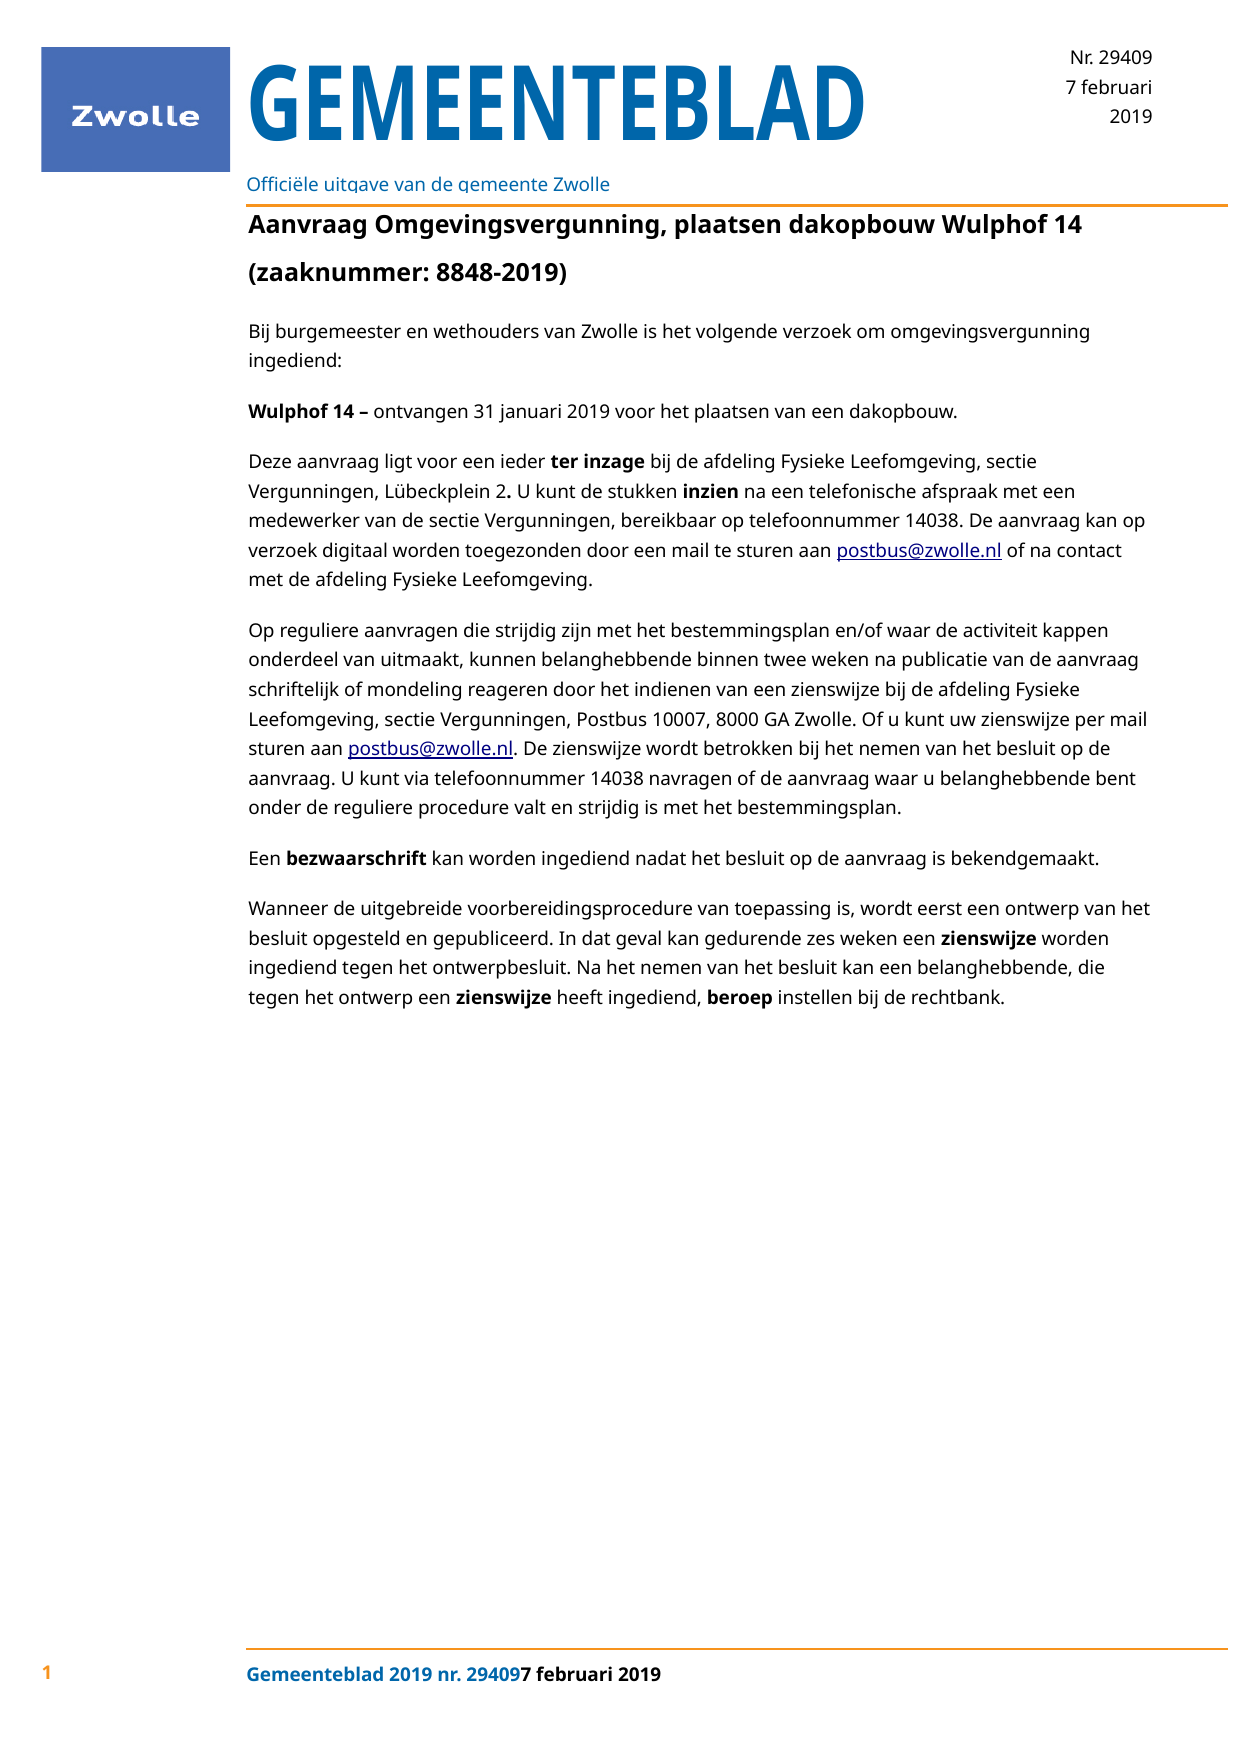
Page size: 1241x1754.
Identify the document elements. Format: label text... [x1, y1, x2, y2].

text Wanneer de uitgebreide voorbereidingsprocedure van toepassing is, wordt eerst een ontwerp van het besluit opgesteld en gepubliceerd. In dat geval kan gedurende zes weken een zienswijze worden ingediend tegen het ontwerpbesluit. Na het nemen van het besluit kan een belanghebbende, die tegen het ontwerp een zienswijze heeft ingediend, beroep instellen bij de rechtbank. [248, 895, 1152, 1010]
text Deze aanvraag ligt voor een ieder ter inzage bij de afdeling Fysieke Leefomgeving, sectie Vergunningen, Lübeckplein 2. U kunt de stukken inzien na een telefonische afspraak met een medewerker van de sectie Vergunningen, bereikbaar op telefoonnummer 14038. De aanvraag kan op verzoek digitaal worden toegezonden door een mail te sturen aan postbus@zwolle.nl of na contact met de afdeling Fysieke Leefomgeving. [248, 448, 1152, 592]
text Op reguliere aanvragen die strijdig zijn met het bestemmingsplan en/of waar de activiteit kappen onderdeel van uitmaakt, kunnen belanghebbende binnen twee weken na publicatie van de aanvraag schriftelijk of mondeling reageren door het indienen van een zienswijze bij de afdeling Fysieke Leefomgeving, sectie Vergunningen, Postbus 10007, 8000 GA Zwolle. Of u kunt uw zienswijze per mail sturen aan postbus@zwolle.nl. De zienswijze wordt betrokken bij het nemen van het besluit op de aanvraag. U kunt via telefoonnummer 14038 navragen of de aanvraag waar u belanghebbende bent onder de reguliere procedure valt en strijdig is met het bestemmingsplan. [248, 617, 1152, 820]
picture [41, 47, 231, 172]
text Wulphof 14 – ontvangen 31 januari 2019 voor het plaatsen van een dakopbouw. [248, 398, 1152, 424]
text Bij burgemeester en wethouders van Zwolle is het volgende verzoek om omgevingsvergunning ingediend: [248, 318, 1152, 373]
text Aanvraag Omgevingsvergunning, plaatsen dakopbouw Wulphof 14 (zaaknummer: 8848-2019) [248, 207, 1152, 288]
text Een bezwaarschrift kan worden ingediend nadat het besluit op de aanvraag is bekendgemaakt. [248, 845, 1152, 871]
